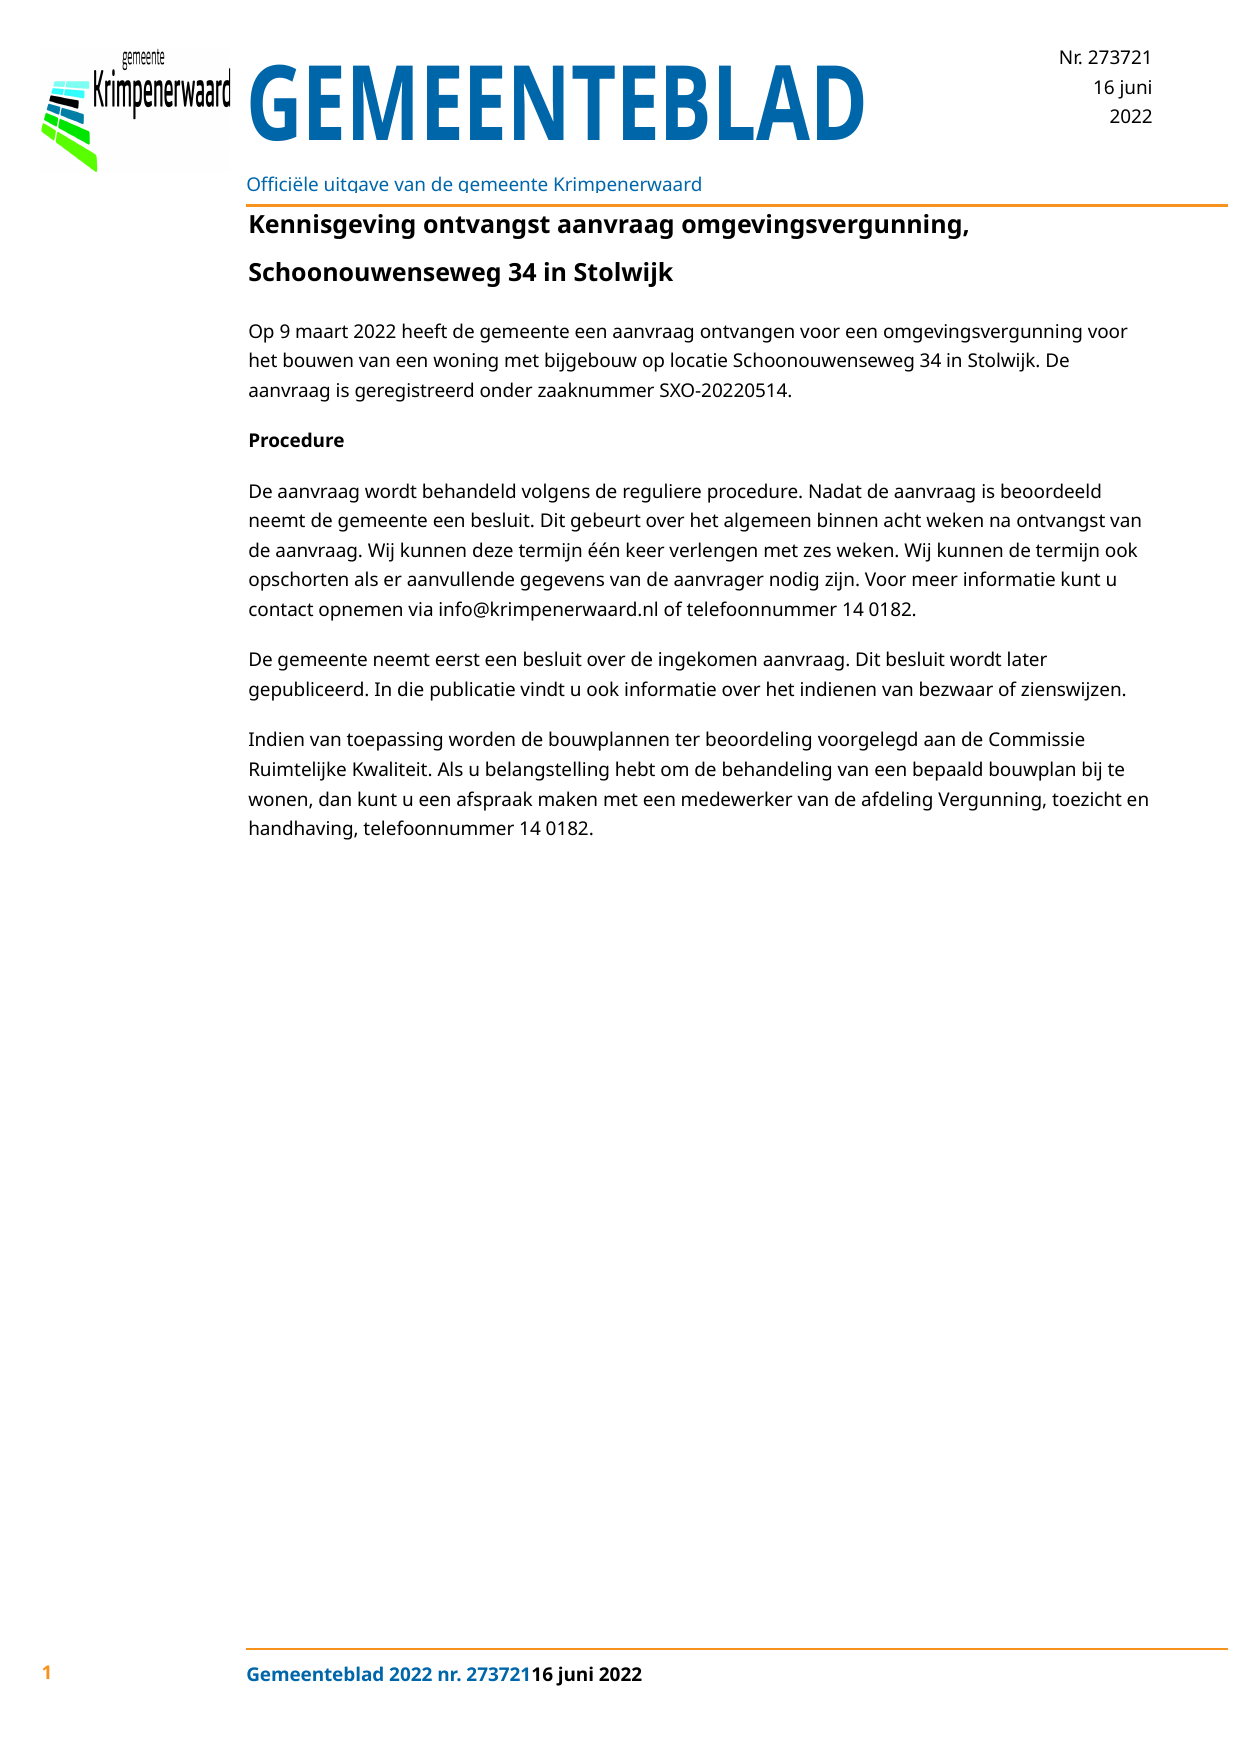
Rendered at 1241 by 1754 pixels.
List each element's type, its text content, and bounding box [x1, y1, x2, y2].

text De aanvraag wordt behandeld volgens de reguliere procedure. Nadat de aanvraag is beoordeeld neemt de gemeente een besluit. Dit gebeurt over het algemeen binnen acht weken na ontvangst van de aanvraag. Wij kunnen deze termijn één keer verlengen met zes weken. Wij kunnen de termijn ook opschorten als er aanvullende gegevens van de aanvrager nodig zijn. Voor meer informatie kunt u contact opnemen via info@krimpenerwaard.nl of telefoonnummer 14 0182. [248, 478, 1152, 622]
picture [41, 47, 231, 172]
text Op 9 maart 2022 heeft de gemeente een aanvraag ontvangen voor een omgevingsvergunning voor het bouwen van een woning met bijgebouw op locatie Schoonouwenseweg 34 in Stolwijk. De aanvraag is geregistreerd onder zaaknummer SXO-20220514. [248, 318, 1152, 403]
text Indien van toepassing worden de bouwplannen ter beoordeling voorgelegd aan de Commissie Ruimtelijke Kwaliteit. Als u belangstelling hebt om de behandeling van een bepaald bouwplan bij te wonen, dan kunt u een afspraak maken met een medewerker van de afdeling Vergunning, toezicht en handhaving, telefoonnummer 14 0182. [248, 727, 1152, 841]
text Kennisgeving ontvangst aanvraag omgevingsvergunning, Schoonouwenseweg 34 in Stolwijk [248, 207, 1152, 288]
text Procedure [248, 427, 1152, 453]
text De gemeente neemt eerst een besluit over de ingekomen aanvraag. Dit besluit wordt later gepubliceerd. In die publicatie vindt u ook informatie over het indienen van bezwaar of zienswijzen. [248, 647, 1152, 702]
